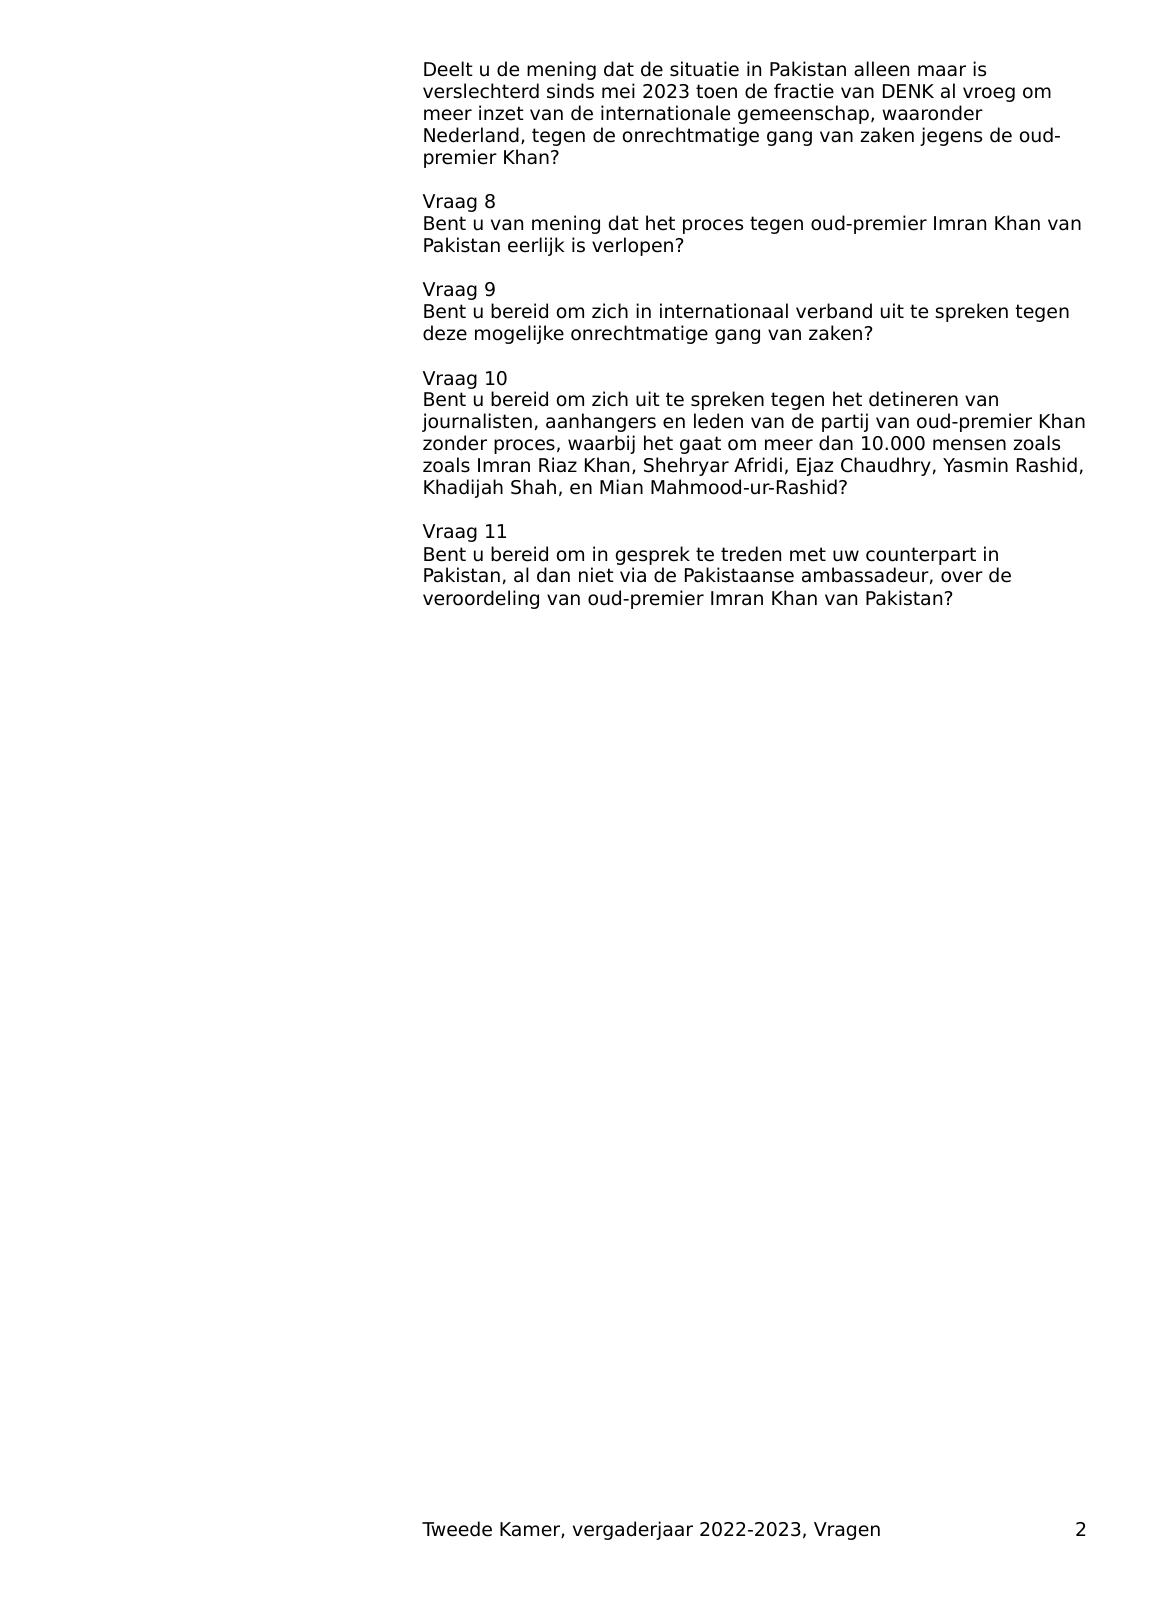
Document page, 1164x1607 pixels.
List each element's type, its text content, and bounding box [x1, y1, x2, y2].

text Deelt u de mening dat de situatie in Pakistan alleen maar is verslechterd sinds mei 2023 toen de fractie van DENK al vroeg om meer inzet van de internationale gemeenschap, waaronder Nederland, tegen de onrechtmatige gang van zaken jegens de oud-premier Khan? [422, 59, 1087, 169]
text Bent u bereid om zich in internationaal verband uit te spreken tegen deze mogelijke onrechtmatige gang van zaken? [422, 301, 1087, 345]
text Bent u bereid om in gesprek te treden met uw counterpart in Pakistan, al dan niet via de Pakistaanse ambassadeur, over de veroordeling van oud-premier Imran Khan van Pakistan? [422, 543, 1087, 609]
text Vraag 11 [422, 521, 1087, 543]
text Bent u van mening dat het proces tegen oud-premier Imran Khan van Pakistan eerlijk is verlopen? [422, 213, 1087, 257]
text Vraag 10 [422, 367, 1087, 389]
text Bent u bereid om zich uit te spreken tegen het detineren van journalisten, aanhangers en leden van de partij van oud-premier Khan zonder proces, waarbij het gaat om meer dan 10.000 mensen zoals zoals Imran Riaz Khan, Shehryar Afridi, Ejaz Chaudhry, Yasmin Rashid, Khadijah Shah, en Mian Mahmood-ur-Rashid? [422, 389, 1087, 499]
text Vraag 8 [422, 191, 1087, 213]
text Vraag 9 [422, 279, 1087, 301]
